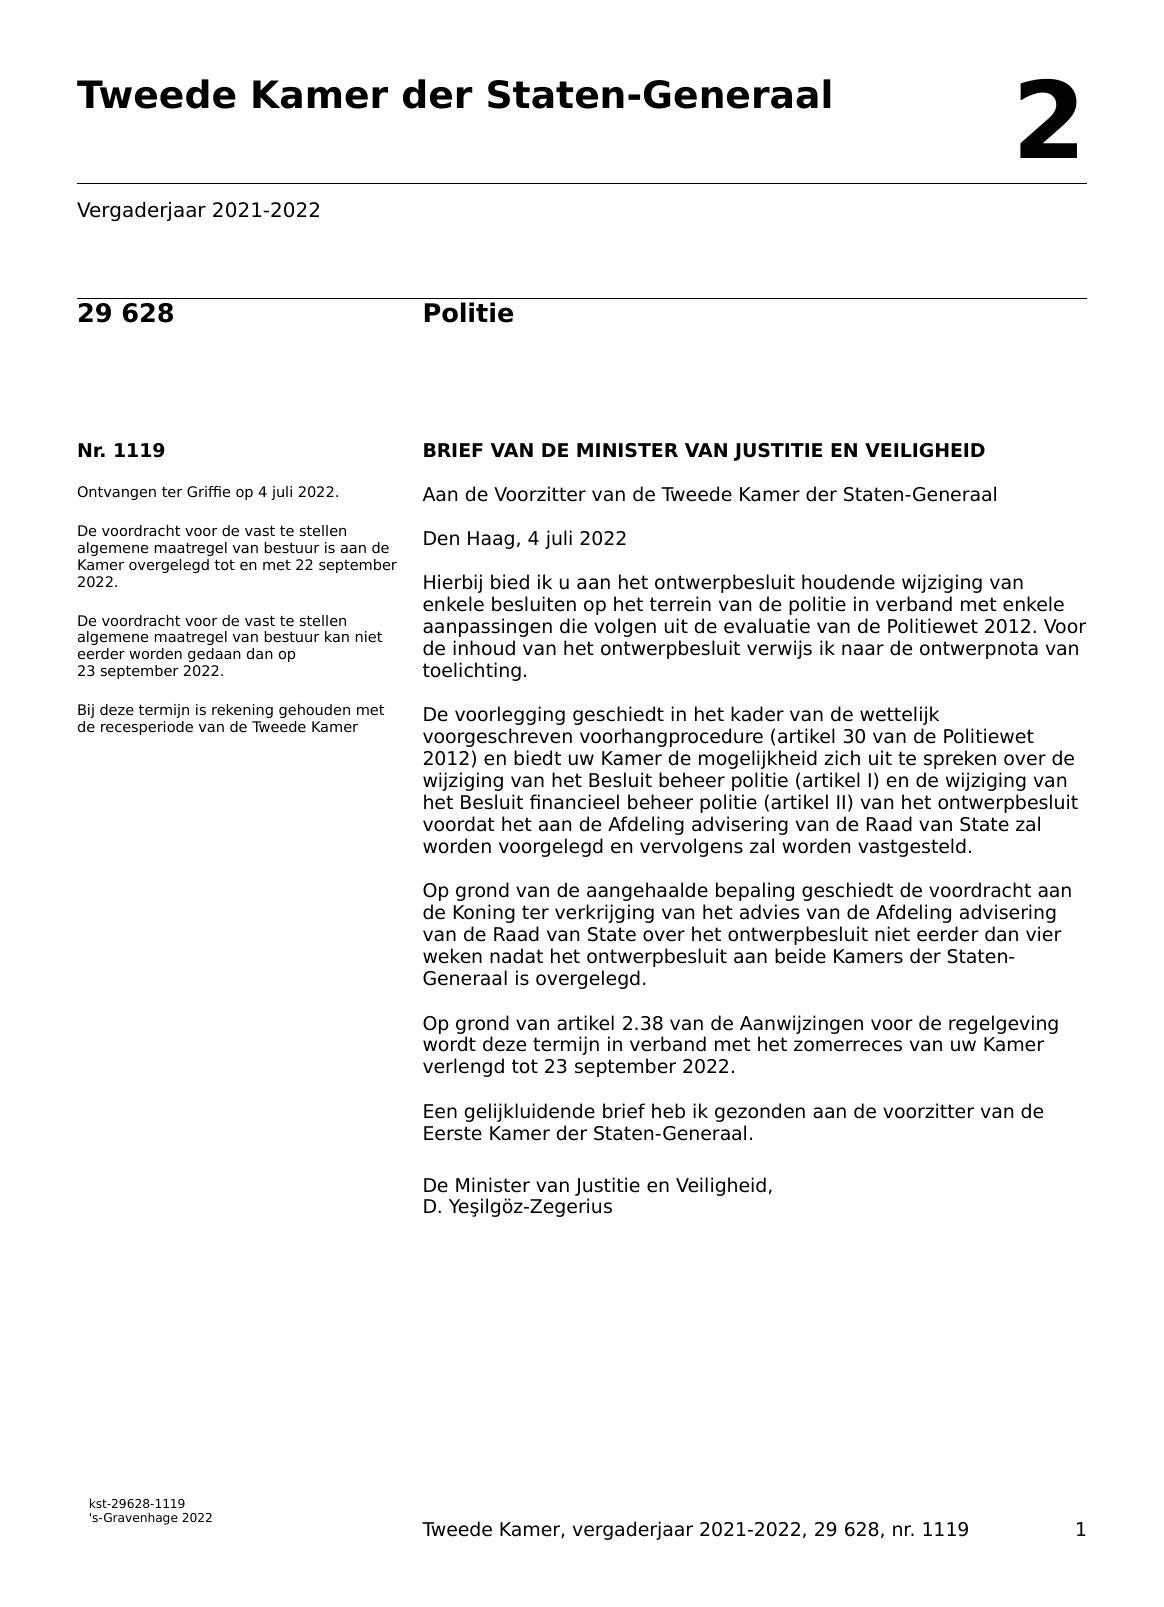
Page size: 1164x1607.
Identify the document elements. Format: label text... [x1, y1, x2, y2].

text De voorlegging geschiedt in het kader van de wettelijk voorgeschreven voorhangprocedure (artikel 30 van de Politiewet 2012) en biedt uw Kamer de mogelijkheid zich uit te spreken over de wijziging van het Besluit beheer politie (artikel I) en de wijziging van het Besluit financieel beheer politie (artikel II) van het ontwerpbesluit voordat het aan de Afdeling advisering van de Raad van State zal worden voorgelegd en vervolgens zal worden vastgesteld. [422, 704, 1087, 858]
table_cell Vergaderjaar 2021-2022 [77, 184, 1087, 298]
table_header 2 [886, 59, 1087, 183]
text Op grond van de aangehaalde bepaling geschiedt de voordracht aan de Koning ter verkrijging van het advies van de Afdeling advisering van de Raad van State over het ontwerpbesluit niet eerder dan vier weken nadat het ontwerpbesluit aan beide Kamers der Staten-Generaal is overgelegd. [422, 880, 1087, 990]
text Een gelijkluidende brief heb ik gezonden aan de voorzitter van de Eerste Kamer der Staten-Generaal. [422, 1101, 1087, 1144]
text [77, 680, 399, 702]
text De Minister van Justitie en Veiligheid, D. Yeşilgöz-Zegerius [422, 1174, 1087, 1218]
table_header Tweede Kamer der Staten-Generaal [77, 59, 886, 183]
text De voordracht voor de vast te stellen algemene maatregel van bestuur kan niet eerder worden gedaan dan op 23 september 2022. [77, 613, 399, 680]
text De voordracht voor de vast te stellen algemene maatregel van bestuur is aan de Kamer overgelegd tot en met 22 september 2022. [77, 523, 399, 590]
text Hierbij bied ik u aan het ontwerpbesluit houdende wijziging van enkele besluiten op het terrein van de politie in verband met enkele aanpassingen die volgen uit de evaluatie van de Politiewet 2012. Voor de inhoud van het ontwerpbesluit verwijs ik naar de ontwerpnota van toelichting. [422, 572, 1087, 682]
text Bij deze termijn is rekening gehouden met de recesperiode van de Tweede Kamer [77, 702, 399, 736]
text [77, 590, 399, 613]
subtitle 29 628 Politie [77, 299, 1087, 329]
text kst-29628-1119 [88, 1497, 323, 1511]
text [77, 501, 399, 523]
text Ontvangen ter Griffie op 4 juli 2022. [77, 484, 399, 501]
text Op grond van artikel 2.38 van de Aanwijzingen voor de regelgeving wordt deze termijn in verband met het zomerreces van uw Kamer verlengd tot 23 september 2022. [422, 1012, 1087, 1078]
text 's-Gravenhage 2022 [88, 1511, 323, 1525]
text Den Haag, 4 juli 2022 [422, 528, 1087, 550]
text Aan de Voorzitter van de Tweede Kamer der Staten-Generaal [422, 484, 1087, 506]
subtitle Nr. 1119 BRIEF VAN DE MINISTER VAN JUSTITIE EN VEILIGHEID [77, 440, 1087, 462]
